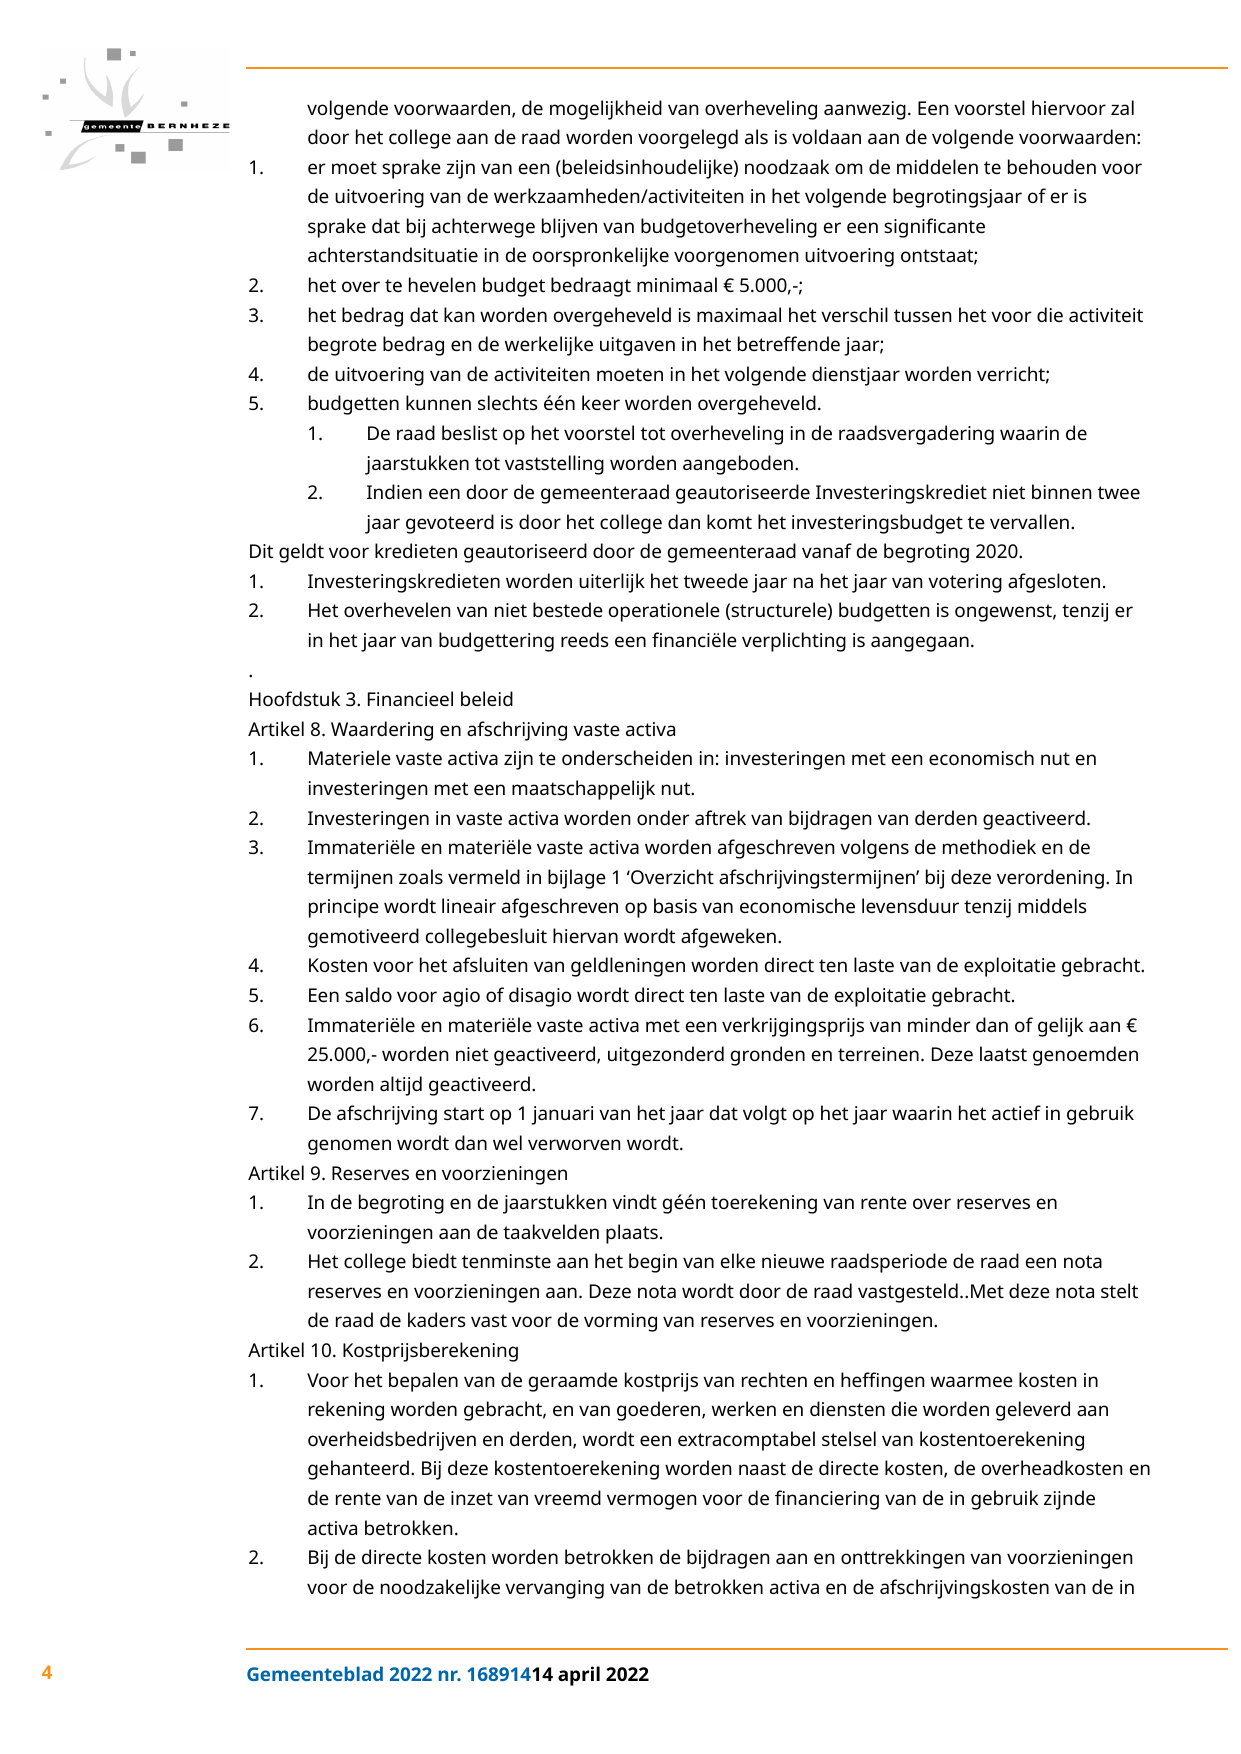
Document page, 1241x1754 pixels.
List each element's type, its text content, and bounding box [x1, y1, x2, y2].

text Dit geldt voor kredieten geautoriseerd door de gemeenteraad vanaf de begroting 2020. [248, 538, 1152, 564]
list Immateriële en materiële vaste activa met een verkrijgingsprijs van minder dan of gelijk aan € 25.000,- worden niet geactiveerd, uitgezonderd gronden en terreinen. Deze laatst genoemden worden altijd geactiveerd. [248, 1012, 1152, 1097]
text Hoofdstuk 3. Financieel beleid [248, 686, 1152, 712]
picture [41, 47, 231, 172]
list Materiele vaste activa zijn te onderscheiden in: investeringen met een economisch nut en investeringen met een maatschappelijk nut. [248, 746, 1152, 801]
text Artikel 10. Kostprijsberekening [248, 1337, 1152, 1363]
list Bij de directe kosten worden betrokken de bijdragen aan en onttrekkingen van voorzieningen voor de noodzakelijke vervanging van de betrokken activa en de afschrijvingskosten van de in [248, 1544, 1152, 1600]
text Artikel 9. Reserves en voorzieningen [248, 1160, 1152, 1186]
list De raad beslist op het voorstel tot overheveling in de raadsvergadering waarin de jaarstukken tot vaststelling worden aangeboden. [307, 420, 1152, 476]
list er moet sprake zijn van een (beleidsinhoudelijke) noodzaak om de middelen te behouden voor de uitvoering van de werkzaamheden/activiteiten in het volgende begrotingsjaar of er is sprake dat bij achterwege blijven van budgetoverheveling er een significante achterstandsituatie in de oorspronkelijke voorgenomen uitvoering ontstaat; [248, 154, 1152, 268]
list Voor het bepalen van de geraamde kostprijs van rechten en heffingen waarmee kosten in rekening worden gebracht, en van goederen, werken en diensten die worden geleverd aan overheidsbedrijven en derden, wordt een extracomptabel stelsel van kostentoerekening gehanteerd. Bij deze kostentoerekening worden naast de directe kosten, de overheadkosten en de rente van de inzet van vreemd vermogen voor de financiering van de in gebruik zijnde activa betrokken. [248, 1367, 1152, 1541]
list Immateriële en materiële vaste activa worden afgeschreven volgens de methodiek en de termijnen zoals vermeld in bijlage 1 ‘Overzicht afschrijvingstermijnen’ bij deze verordening. In principe wordt lineair afgeschreven op basis van economische levensduur tenzij middels gemotiveerd collegebesluit hiervan wordt afgeweken. [248, 834, 1152, 949]
list Het overhevelen van niet bestede operationele (structurele) budgetten is ongewenst, tenzij er in het jaar van budgettering reeds een financiële verplichting is aangegaan. [248, 598, 1152, 653]
list Investeringskredieten worden uiterlijk het tweede jaar na het jaar van votering afgesloten. [248, 568, 1152, 594]
list De afschrijving start op 1 januari van het jaar dat volgt op het jaar waarin het actief in gebruik genomen wordt dan wel verworven wordt. [248, 1101, 1152, 1156]
list Een saldo voor agio of disagio wordt direct ten laste van de exploitatie gebracht. [248, 982, 1152, 1008]
text . [248, 657, 1152, 683]
list Investeringen in vaste activa worden onder aftrek van bijdragen van derden geactiveerd. [248, 805, 1152, 831]
list Kosten voor het afsluiten van geldleningen worden direct ten laste van de exploitatie gebracht. [248, 953, 1152, 978]
list In de begroting en de jaarstukken vindt géén toerekening van rente over reserves en voorzieningen aan de taakvelden plaats. [248, 1189, 1152, 1245]
list Het college biedt tenminste aan het begin van elke nieuwe raadsperiode de raad een nota reserves en voorzieningen aan. Deze nota wordt door de raad vastgesteld..Met deze nota stelt de raad de kaders vast voor de vorming van reserves en voorzieningen. [248, 1248, 1152, 1333]
list budgetten kunnen slechts één keer worden overgeheveld. [248, 391, 1152, 416]
list volgende voorwaarden, de mogelijkheid van overheveling aanwezig. Een voorstel hiervoor zal door het college aan de raad worden voorgelegd als is voldaan aan de volgende voorwaarden: [248, 95, 1152, 150]
list het bedrag dat kan worden overgeheveld is maximaal het verschil tussen het voor die activiteit begrote bedrag en de werkelijke uitgaven in het betreffende jaar; [248, 302, 1152, 357]
list de uitvoering van de activiteiten moeten in het volgende dienstjaar worden verricht; [248, 361, 1152, 387]
list het over te hevelen budget bedraagt minimaal € 5.000,-; [248, 272, 1152, 298]
list Indien een door de gemeenteraad geautoriseerde Investeringskrediet niet binnen twee jaar gevoteerd is door het college dan komt het investeringsbudget te vervallen. [307, 479, 1152, 535]
text Artikel 8. Waardering en afschrijving vaste activa [248, 716, 1152, 742]
